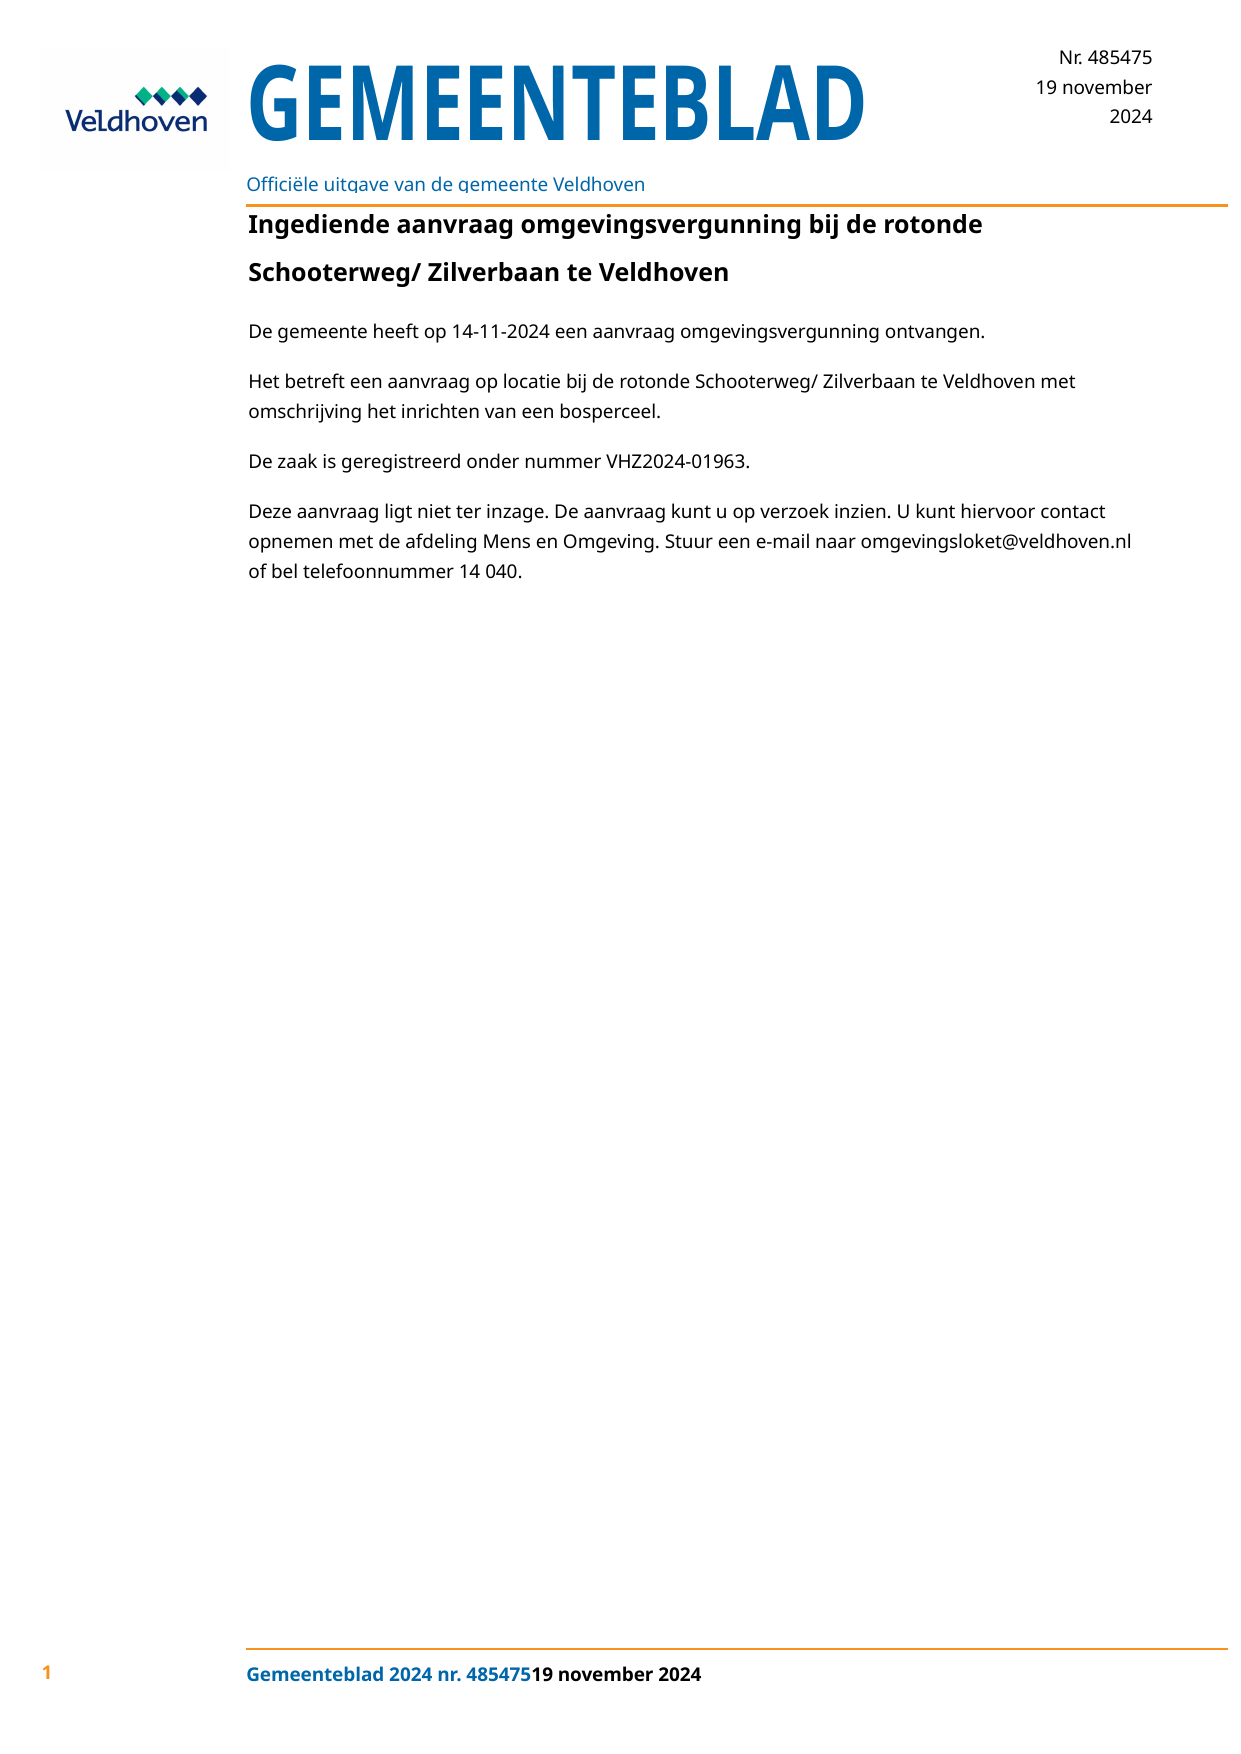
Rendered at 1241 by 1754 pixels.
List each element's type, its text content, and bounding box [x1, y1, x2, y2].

text Deze aanvraag ligt niet ter inzage. De aanvraag kunt u op verzoek inzien. U kunt hiervoor contact opnemen met de afdeling Mens en Omgeving. Stuur een e-mail naar omgevingsloket@veldhoven.nl of bel telefoonnummer 14 040. [248, 499, 1152, 584]
text Het betreft een aanvraag op locatie bij de rotonde Schooterweg/ Zilverbaan te Veldhoven met omschrijving het inrichten van een bosperceel. [248, 368, 1152, 424]
text Ingediende aanvraag omgevingsvergunning bij de rotonde Schooterweg/ Zilverbaan te Veldhoven [248, 207, 1152, 288]
text De zaak is geregistreerd onder nummer VHZ2024-01963. [248, 448, 1152, 474]
text De gemeente heeft op 14-11-2024 een aanvraag omgevingsvergunning ontvangen. [248, 318, 1152, 344]
picture [41, 47, 231, 172]
